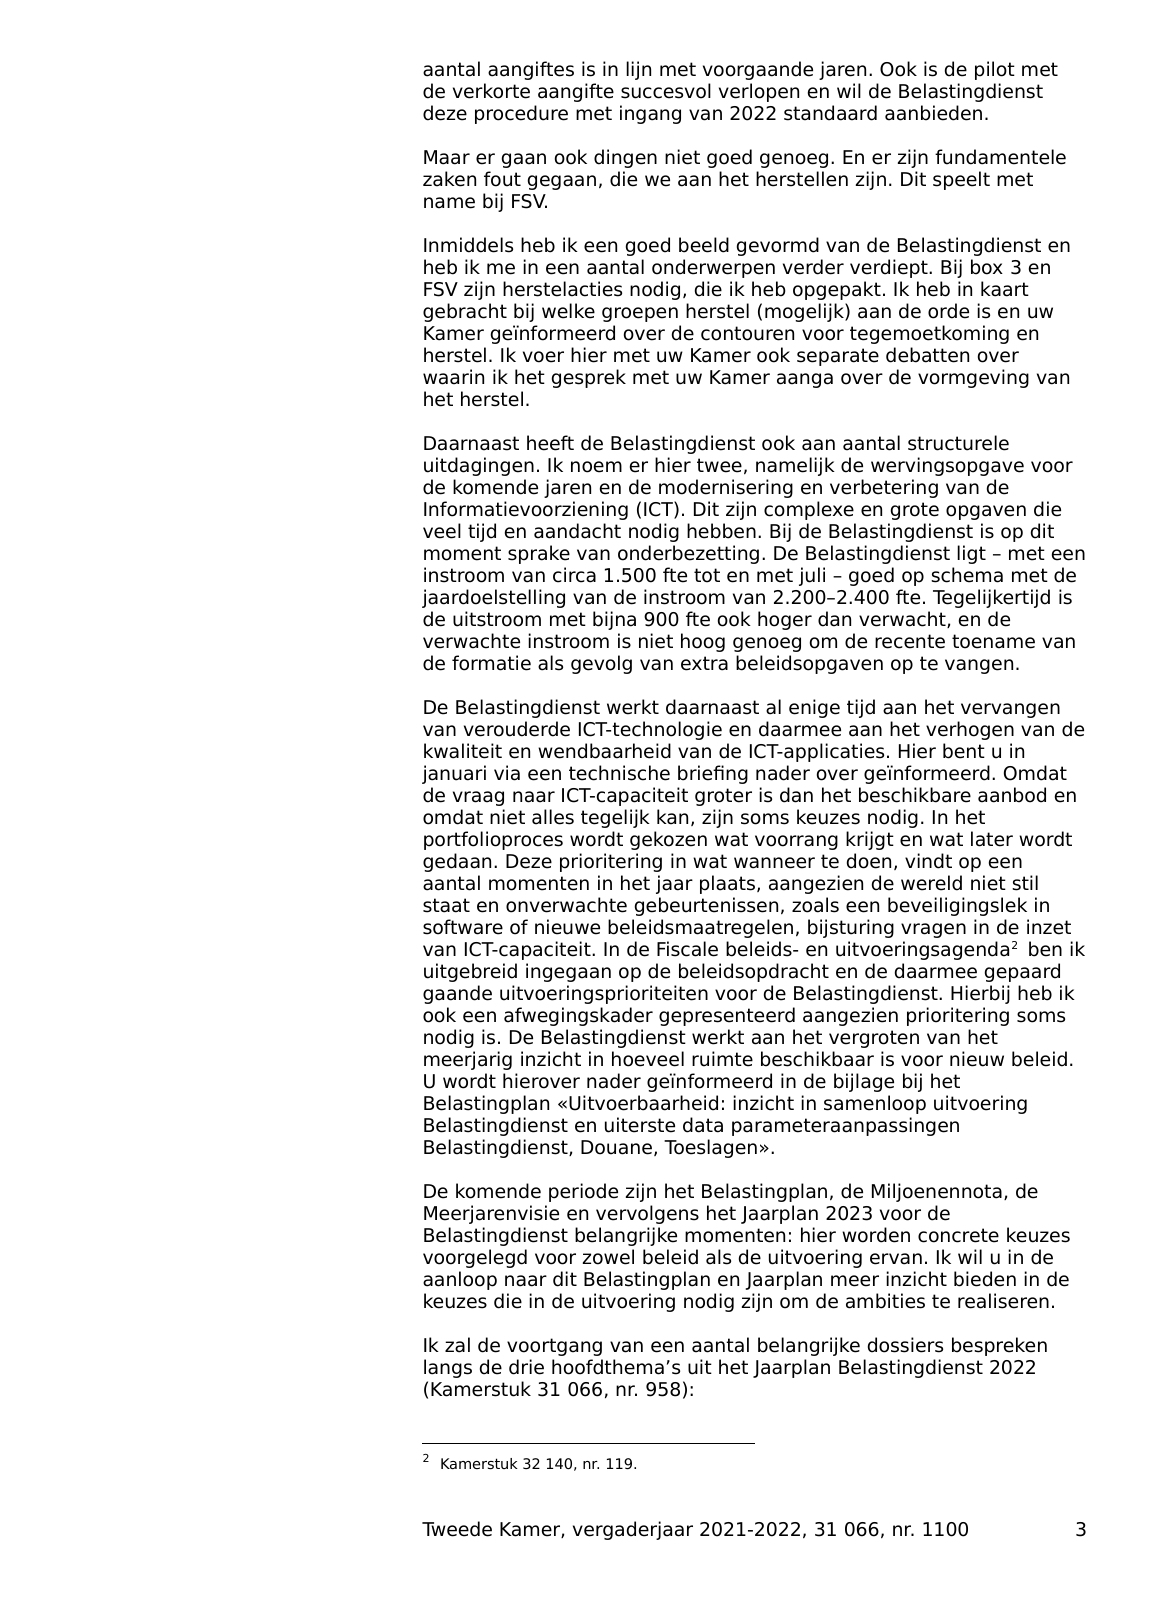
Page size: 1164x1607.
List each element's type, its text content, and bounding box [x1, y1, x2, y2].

text Ik zal de voortgang van een aantal belangrijke dossiers bespreken langs de drie hoofdthema’s uit het Jaarplan Belastingdienst 2022 (Kamerstuk 31 066, nr. 958): [422, 1335, 1087, 1401]
text Kamerstuk 32 140, nr. 119. [422, 1452, 1087, 1474]
text De Belastingdienst werkt daarnaast al enige tijd aan het vervangen van verouderde ICT-technologie en daarmee aan het verhogen van de kwaliteit en wendbaarheid van de ICT-applicaties. Hier bent u in januari via een technische briefing nader over geïnformeerd. Omdat de vraag naar ICT-capaciteit groter is dan het beschikbare aanbod en omdat niet alles tegelijk kan, zijn soms keuzes nodig. In het portfolioproces wordt gekozen wat voorrang krijgt en wat later wordt gedaan. Deze prioritering in wat wanneer te doen, vindt op een aantal momenten in het jaar plaats, aangezien de wereld niet stil staat en onverwachte gebeurtenissen, zoals een beveiligingslek in software of nieuwe beleidsmaatregelen, bijsturing vragen in de inzet van ICT-capaciteit. In de Fiscale beleids- en uitvoeringsagenda ben ik uitgebreid ingegaan op de beleidsopdracht en de daarmee gepaard gaande uitvoeringsprioriteiten voor de Belastingdienst. Hierbij heb ik ook een afwegingskader gepresenteerd aangezien prioritering soms nodig is. De Belastingdienst werkt aan het vergroten van het meerjarig inzicht in hoeveel ruimte beschikbaar is voor nieuw beleid. U wordt hierover nader geïnformeerd in de bijlage bij het Belastingplan «Uitvoerbaarheid: inzicht in samenloop uitvoering Belastingdienst en uiterste data parameteraanpassingen Belastingdienst, Douane, Toeslagen». [422, 697, 1087, 1159]
text aantal aangiftes is in lijn met voorgaande jaren. Ook is de pilot met de verkorte aangifte succesvol verlopen en wil de Belastingdienst deze procedure met ingang van 2022 standaard aanbieden. [422, 59, 1087, 125]
text De komende periode zijn het Belastingplan, de Miljoenennota, de Meerjarenvisie en vervolgens het Jaarplan 2023 voor de Belastingdienst belangrijke momenten: hier worden concrete keuzes voorgelegd voor zowel beleid als de uitvoering ervan. Ik wil u in de aanloop naar dit Belastingplan en Jaarplan meer inzicht bieden in de keuzes die in de uitvoering nodig zijn om de ambities te realiseren. [422, 1181, 1087, 1313]
text Inmiddels heb ik een goed beeld gevormd van de Belastingdienst en heb ik me in een aantal onderwerpen verder verdiept. Bij box 3 en FSV zijn herstelacties nodig, die ik heb opgepakt. Ik heb in kaart gebracht bij welke groepen herstel (mogelijk) aan de orde is en uw Kamer geïnformeerd over de contouren voor tegemoetkoming en herstel. Ik voer hier met uw Kamer ook separate debatten over waarin ik het gesprek met uw Kamer aanga over de vormgeving van het herstel. [422, 235, 1087, 411]
text Maar er gaan ook dingen niet goed genoeg. En er zijn fundamentele zaken fout gegaan, die we aan het herstellen zijn. Dit speelt met name bij FSV. [422, 147, 1087, 213]
text Daarnaast heeft de Belastingdienst ook aan aantal structurele uitdagingen. Ik noem er hier twee, namelijk de wervingsopgave voor de komende jaren en de modernisering en verbetering van de Informatievoorziening (ICT). Dit zijn complexe en grote opgaven die veel tijd en aandacht nodig hebben. Bij de Belastingdienst is op dit moment sprake van onderbezetting. De Belastingdienst ligt – met een instroom van circa 1.500 fte tot en met juli – goed op schema met de jaardoelstelling van de instroom van 2.200–2.400 fte. Tegelijkertijd is de uitstroom met bijna 900 fte ook hoger dan verwacht, en de verwachte instroom is niet hoog genoeg om de recente toename van de formatie als gevolg van extra beleidsopgaven op te vangen. [422, 433, 1087, 675]
